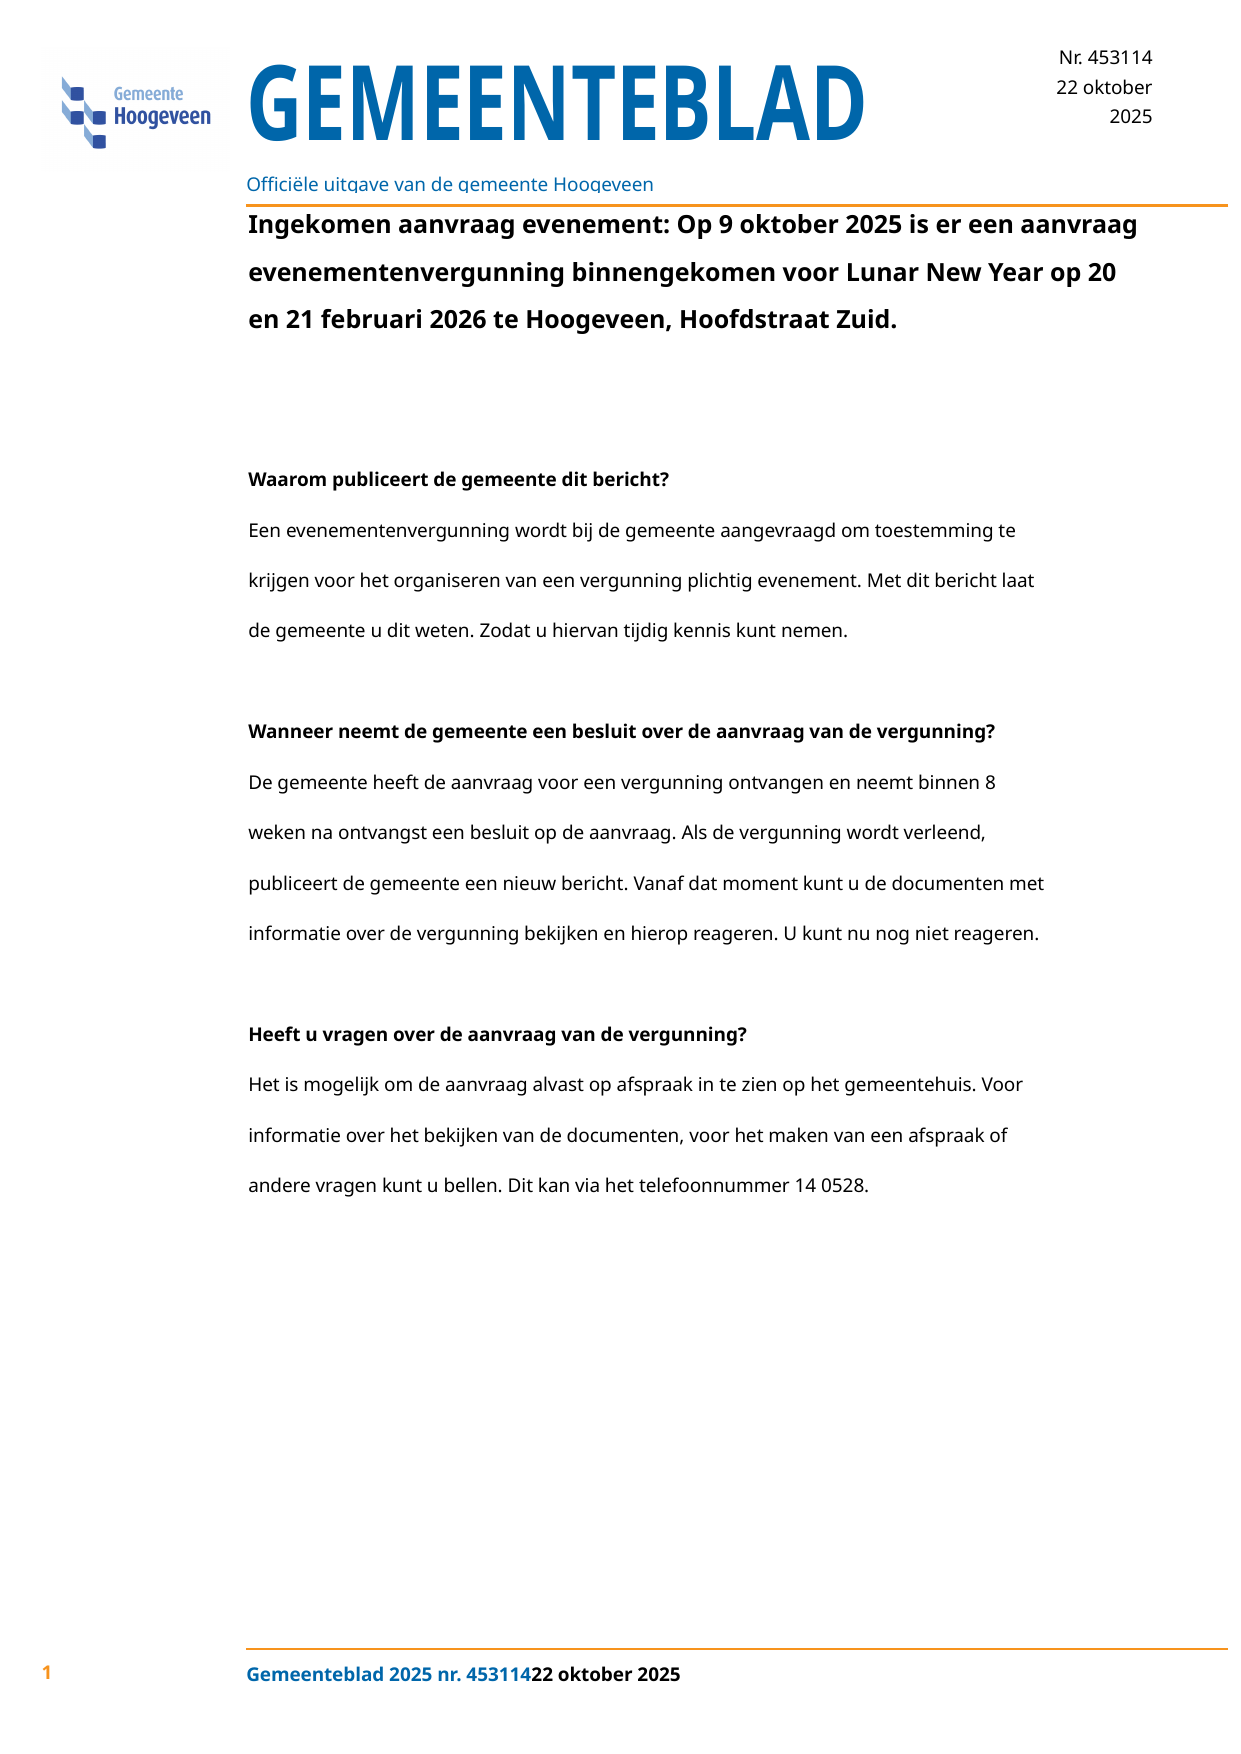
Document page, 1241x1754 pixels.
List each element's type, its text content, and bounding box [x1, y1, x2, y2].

text informatie over de vergunning bekijken en hierop reageren. U kunt nu nog niet reageren. [248, 920, 1152, 946]
text Het is mogelijk om de aanvraag alvast op afspraak in te zien op het gemeentehuis. Voor [248, 1071, 1152, 1097]
text Waarom publiceert de gemeente dit bericht? [248, 466, 1152, 492]
text Wanneer neemt de gemeente een besluit over de aanvraag van de vergunning? [248, 718, 1152, 744]
text de gemeente u dit weten. Zodat u hiervan tijdig kennis kunt nemen. [248, 618, 1152, 643]
text Een evenementenvergunning wordt bij de gemeente aangevraagd om toestemming te [248, 517, 1152, 542]
text publiceert de gemeente een nieuw bericht. Vanaf dat moment kunt u de documenten met [248, 870, 1152, 895]
text informatie over het bekijken van de documenten, voor het maken van een afspraak of [248, 1122, 1152, 1147]
text Ingekomen aanvraag evenement: Op 9 oktober 2025 is er een aanvraag evenementenvergunning binnengekomen voor Lunar New Year op 20 en 21 februari 2026 te Hoogeveen, Hoofdstraat Zuid. [248, 207, 1152, 336]
text andere vragen kunt u bellen. Dit kan via het telefoonnummer 14 0528. [248, 1172, 1152, 1198]
text weken na ontvangst een besluit op de aanvraag. Als de vergunning wordt verleend, [248, 819, 1152, 845]
picture [41, 47, 231, 172]
text De gemeente heeft de aanvraag voor een vergunning ontvangen en neemt binnen 8 [248, 769, 1152, 794]
text Heeft u vragen over de aanvraag van de vergunning? [248, 1021, 1152, 1047]
text krijgen voor het organiseren van een vergunning plichtig evenement. Met dit bericht laat [248, 567, 1152, 593]
